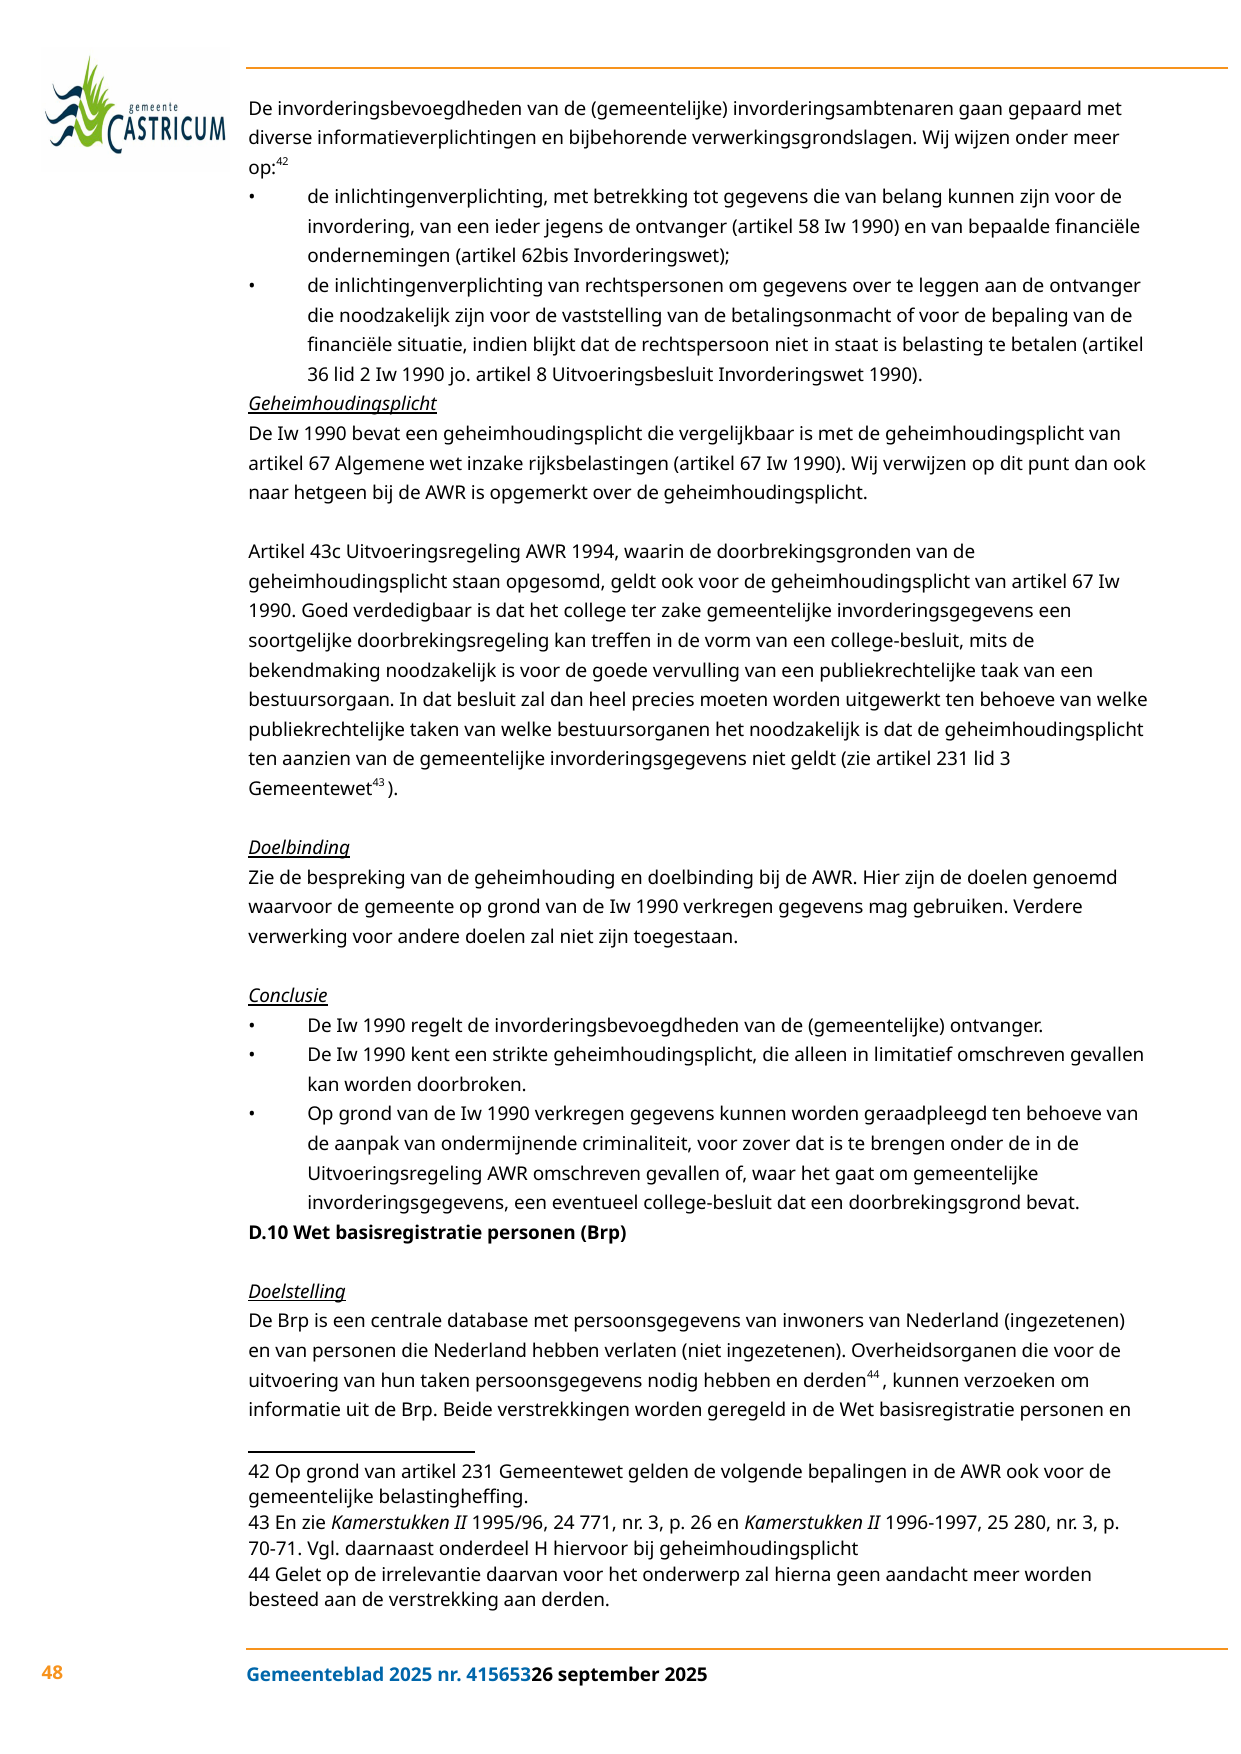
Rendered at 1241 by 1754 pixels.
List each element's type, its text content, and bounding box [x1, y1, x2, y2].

list De Iw 1990 kent een strikte geheimhoudingsplicht, die alleen in limitatief omschreven gevallen kan worden doorbroken. [248, 1041, 1152, 1097]
list De Iw 1990 regelt de invorderingsbevoegdheden van de (gemeentelijke) ontvanger. [248, 1012, 1152, 1038]
text De Brp is een centrale database met persoonsgegevens van inwoners van Nederland (ingezetenen) en van personen die Nederland hebben verlaten (niet ingezetenen). Overheidsorganen die voor de uitvoering van hun taken persoonsgegevens nodig hebben en derden, kunnen verzoeken om informatie uit de Brp. Beide verstrekkingen worden geregeld in de Wet basisregistratie personen en [248, 1308, 1152, 1422]
text De invorderingsbevoegdheden van de (gemeentelijke) invorderingsambtenaren gaan gepaard met diverse informatieverplichtingen en bijbehorende verwerkingsgrondslagen. Wij wijzen onder meer op: [248, 95, 1152, 180]
text De Iw 1990 bevat een geheimhoudingsplicht die vergelijkbaar is met de geheimhoudingsplicht van artikel 67 Algemene wet inzake rijksbelastingen (artikel 67 Iw 1990). Wij verwijzen op dit punt dan ook naar hetgeen bij de AWR is opgemerkt over de geheimhoudingsplicht. [248, 420, 1152, 505]
list de inlichtingenverplichting van rechtspersonen om gegevens over te leggen aan de ontvanger die noodzakelijk zijn voor de vaststelling van de betalingsonmacht of voor de bepaling van de financiële situatie, indien blijkt dat de rechtspersoon niet in staat is belasting te betalen (artikel 36 lid 2 Iw 1990 jo. artikel 8 Uitvoeringsbesluit Invorderingswet 1990). [248, 272, 1152, 387]
text Artikel 43c Uitvoeringsregeling AWR 1994, waarin de doorbrekingsgronden van de geheimhoudingsplicht staan opgesomd, geldt ook voor de geheimhoudingsplicht van artikel 67 Iw 1990. Goed verdedigbaar is dat het college ter zake gemeentelijke invorderingsgegevens een soortgelijke doorbrekingsregeling kan treffen in de vorm van een college-besluit, mits de bekendmaking noodzakelijk is voor de goede vervulling van een publiekrechtelijke taak van een bestuursorgaan. In dat besluit zal dan heel precies moeten worden uitgewerkt ten behoeve van welke publiekrechtelijke taken van welke bestuursorganen het noodzakelijk is dat de geheimhoudingsplicht ten aanzien van de gemeentelijke invorderingsgegevens niet geldt (zie artikel 231 lid 3 Gemeentewet). [248, 538, 1152, 801]
list Op grond van de Iw 1990 verkregen gegevens kunnen worden geraadpleegd ten behoeve van de aanpak van ondermijnende criminaliteit, voor zover dat is te brengen onder de in de Uitvoeringsregeling AWR omschreven gevallen of, waar het gaat om gemeentelijke invorderingsgegevens, een eventueel college-besluit dat een doorbrekingsgrond bevat. [248, 1101, 1152, 1215]
text Doelstelling [248, 1278, 1152, 1304]
text Gelet op de irrelevantie daarvan voor het onderwerp zal hierna geen aandacht meer worden besteed aan de verstrekking aan derden. [248, 1561, 1152, 1612]
list de inlichtingenverplichting, met betrekking tot gegevens die van belang kunnen zijn voor de invordering, van een ieder jegens de ontvanger (artikel 58 Iw 1990) en van bepaalde financiële ondernemingen (artikel 62bis Invorderingswet); [248, 183, 1152, 268]
picture [41, 47, 231, 172]
text Zie de bespreking van de geheimhouding en doelbinding bij de AWR. Hier zijn de doelen genoemd waarvoor de gemeente op grond van de Iw 1990 verkregen gegevens mag gebruiken. Verdere verwerking voor andere doelen zal niet zijn toegestaan. [248, 864, 1152, 949]
text D.10 Wet basisregistratie personen (Brp) [248, 1219, 1152, 1245]
text Conclusie [248, 982, 1152, 1008]
text Doelbinding [248, 834, 1152, 860]
text Geheimhoudingsplicht [248, 391, 1152, 416]
text En zie Kamerstukken II 1995/96, 24 771, nr. 3, p. 26 en Kamerstukken II 1996-1997, 25 280, nr. 3, p. 70-71. Vgl. daarnaast onderdeel H hiervoor bij geheimhoudingsplicht [248, 1509, 1152, 1561]
text Op grond van artikel 231 Gemeentewet gelden de volgende bepalingen in de AWR ook voor de gemeentelijke belastingheffing. [248, 1458, 1152, 1509]
